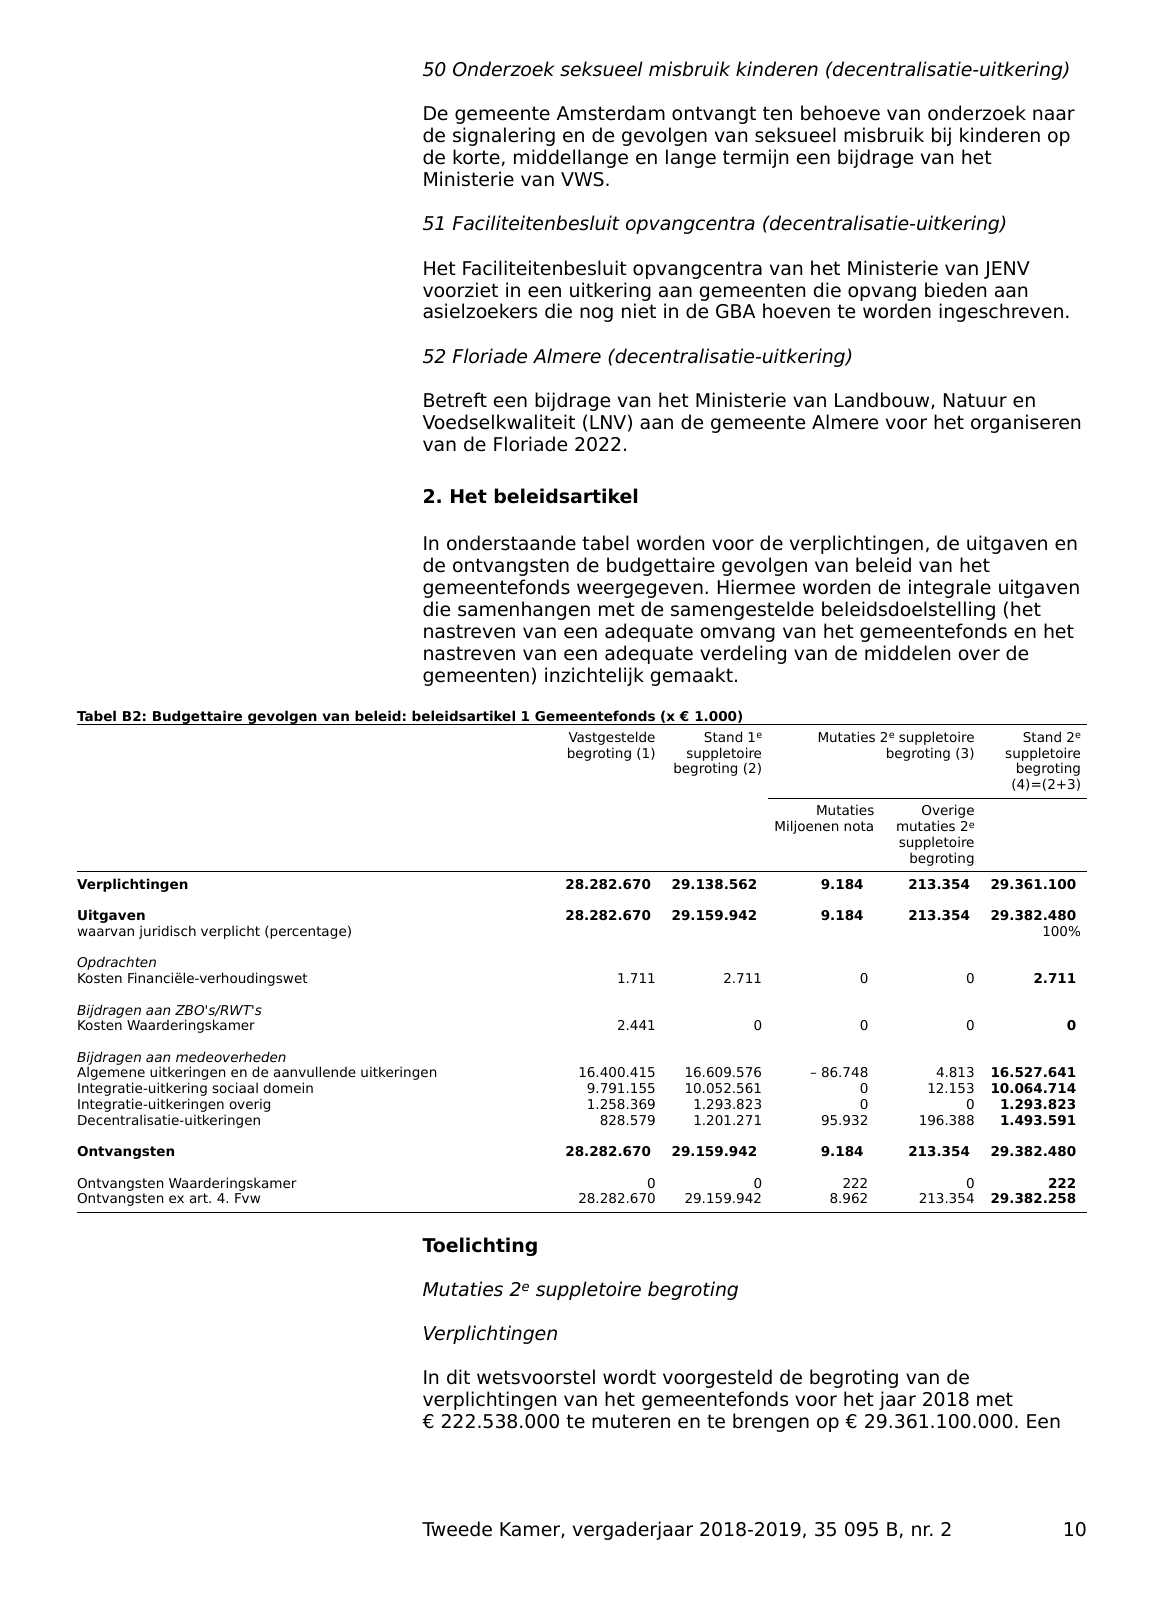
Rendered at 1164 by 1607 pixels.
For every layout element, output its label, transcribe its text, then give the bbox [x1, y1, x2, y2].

table_cell [768, 955, 874, 971]
table_cell [661, 892, 768, 908]
table_cell [77, 1160, 555, 1175]
table_cell [661, 1160, 768, 1175]
table_cell [661, 940, 768, 955]
table_cell Verplichtingen [77, 872, 555, 892]
table_cell [768, 987, 874, 1002]
table_cell [874, 1050, 980, 1065]
table_cell 0 [768, 1081, 874, 1097]
table_cell [77, 1128, 555, 1144]
table_cell 213.354 [874, 872, 980, 892]
table_cell 29.159.942 [661, 908, 768, 924]
table_cell [980, 799, 1087, 871]
table_cell 29.159.942 [661, 1191, 768, 1212]
table_cell 16.400.415 [555, 1065, 661, 1081]
table_cell 16.527.641 [980, 1065, 1087, 1081]
table_cell [980, 892, 1087, 908]
table_cell [77, 892, 555, 908]
table_cell Kosten Financiële-verhoudingswet [77, 971, 555, 987]
table_cell 9.184 [768, 872, 874, 892]
table_cell Ontvangsten Waarderingskamer [77, 1175, 555, 1191]
table_cell 2.441 [555, 1018, 661, 1034]
table_cell waarvan juridisch verplicht (percentage) [77, 924, 555, 939]
table_cell 1.201.271 [661, 1113, 768, 1128]
table_cell 0 [661, 1018, 768, 1034]
table_cell [555, 1160, 661, 1175]
table_cell 4.813 [874, 1065, 980, 1081]
table_cell [874, 1128, 980, 1144]
table_cell [874, 1003, 980, 1018]
subtitle 51 Faciliteitenbesluit opvangcentra (decentralisatie-uitkering) [422, 213, 1087, 235]
table_cell [768, 892, 874, 908]
table_cell 28.282.670 [555, 872, 661, 892]
table_cell 100% [980, 924, 1087, 939]
table_cell [555, 1034, 661, 1049]
subtitle Toelichting [422, 1235, 1087, 1257]
table_cell 10.052.561 [661, 1081, 768, 1097]
subtitle Verplichtingen [422, 1323, 1087, 1345]
table_header Tabel B2: Budgettaire gevolgen van beleid: beleidsartikel 1 Gemeentefonds (x € 1.000) [77, 709, 1087, 724]
table_cell 0 [661, 1175, 768, 1191]
table_cell [555, 924, 661, 939]
table_cell [77, 987, 555, 1002]
table_cell [77, 725, 555, 871]
subtitle 2. Het beleidsartikel [422, 486, 1087, 508]
table_cell 8.962 [768, 1191, 874, 1212]
table_cell 9.791.155 [555, 1081, 661, 1097]
table_cell [768, 924, 874, 939]
table_cell 1.258.369 [555, 1097, 661, 1112]
table_cell [77, 940, 555, 955]
table_cell Vastgestelde begroting (1) [555, 725, 661, 871]
table_cell [555, 940, 661, 955]
table_cell 1.493.591 [980, 1113, 1087, 1128]
table_cell 196.388 [874, 1113, 980, 1128]
table_cell 29.159.942 [661, 1144, 768, 1160]
table_cell 28.282.670 [555, 1144, 661, 1160]
table_cell 29.361.100 [980, 872, 1087, 892]
table_cell [980, 987, 1087, 1002]
table_cell [555, 987, 661, 1002]
table_cell Ontvangsten ex art. 4. Fvw [77, 1191, 555, 1212]
subtitle Mutaties 2e suppletoire begroting [422, 1279, 1087, 1301]
table_cell [661, 955, 768, 971]
table_cell 0 [768, 1097, 874, 1112]
table_cell 213.354 [874, 908, 980, 924]
table_cell Bijdragen aan ZBO's/RWT's [77, 1003, 555, 1018]
table_cell 2.711 [980, 971, 1087, 987]
table_cell Opdrachten [77, 955, 555, 971]
table_cell [77, 1034, 555, 1049]
table_cell 213.354 [874, 1191, 980, 1212]
table_cell [555, 1128, 661, 1144]
table_cell [980, 1160, 1087, 1175]
table_cell [768, 1160, 874, 1175]
table_cell 222 [980, 1175, 1087, 1191]
table_cell [980, 1128, 1087, 1144]
table_cell [555, 955, 661, 971]
table_cell [768, 1003, 874, 1018]
table_cell 222 [768, 1175, 874, 1191]
table_cell [980, 1050, 1087, 1065]
table_cell [874, 924, 980, 939]
table_cell [980, 1034, 1087, 1049]
table_cell 16.609.576 [661, 1065, 768, 1081]
table_cell [874, 1034, 980, 1049]
text Betreft een bijdrage van het Ministerie van Landbouw, Natuur en Voedselkwaliteit (LNV) aan de gemeente Almere voor het organiseren van de Floriade 2022. [422, 390, 1087, 456]
table_cell Overige mutaties 2e suppletoire begroting [874, 799, 980, 871]
text In dit wetsvoorstel wordt voorgesteld de begroting van de verplichtingen van het gemeentefonds voor het jaar 2018 met € 222.538.000 te muteren en te brengen op € 29.361.100.000. Een [422, 1367, 1087, 1433]
table_cell Bijdragen aan medeoverheden [77, 1050, 555, 1065]
table_cell 1.711 [555, 971, 661, 987]
subtitle 52 Floriade Almere (decentralisatie-uitkering) [422, 346, 1087, 368]
table_cell 213.354 [874, 1144, 980, 1160]
table_cell Mutaties 2e suppletoire begroting (3) [768, 725, 980, 797]
table_cell – 86.748 [768, 1065, 874, 1081]
table_cell 9.184 [768, 1144, 874, 1160]
table_cell 828.579 [555, 1113, 661, 1128]
table_cell 28.282.670 [555, 908, 661, 924]
table_cell Kosten Waarderingskamer [77, 1018, 555, 1034]
table_cell Uitgaven [77, 908, 555, 924]
table_cell 0 [874, 971, 980, 987]
table_cell 29.382.258 [980, 1191, 1087, 1212]
table_cell Integratie-uitkering sociaal domein [77, 1081, 555, 1097]
table_cell Mutaties Miljoenen nota [768, 799, 874, 871]
table_cell 1.293.823 [980, 1097, 1087, 1112]
table_cell 95.932 [768, 1113, 874, 1128]
table_cell 2.711 [661, 971, 768, 987]
table_cell [980, 1003, 1087, 1018]
table_cell [874, 940, 980, 955]
table_cell 29.382.480 [980, 1144, 1087, 1160]
table_cell [661, 1003, 768, 1018]
table_cell 29.138.562 [661, 872, 768, 892]
table_cell Ontvangsten [77, 1144, 555, 1160]
table_cell 0 [874, 1175, 980, 1191]
table_cell [768, 1034, 874, 1049]
table_cell [661, 924, 768, 939]
table_cell 1.293.823 [661, 1097, 768, 1112]
table_cell [874, 1160, 980, 1175]
text De gemeente Amsterdam ontvangt ten behoeve van onderzoek naar de signalering en de gevolgen van seksueel misbruik bij kinderen op de korte, middellange en lange termijn een bijdrage van het Ministerie van VWS. [422, 103, 1087, 191]
table_cell [661, 987, 768, 1002]
table_cell Decentralisatie-uitkeringen [77, 1113, 555, 1128]
table_cell 0 [874, 1018, 980, 1034]
table_cell [555, 892, 661, 908]
table_cell 29.382.480 [980, 908, 1087, 924]
text Het Faciliteitenbesluit opvangcentra van het Ministerie van JENV voorziet in een uitkering aan gemeenten die opvang bieden aan asielzoekers die nog niet in de GBA hoeven te worden ingeschreven. [422, 257, 1087, 323]
table_cell [661, 1034, 768, 1049]
table_cell 28.282.670 [555, 1191, 661, 1212]
table_cell [874, 892, 980, 908]
table_cell [980, 955, 1087, 971]
table_cell 0 [874, 1097, 980, 1112]
subtitle 50 Onderzoek seksueel misbruik kinderen (decentralisatie-uitkering) [422, 59, 1087, 81]
table_cell Integratie-uitkeringen overig [77, 1097, 555, 1112]
table_cell [661, 1050, 768, 1065]
table_cell 0 [980, 1018, 1087, 1034]
table_cell 9.184 [768, 908, 874, 924]
table_cell 10.064.714 [980, 1081, 1087, 1097]
table_cell [768, 940, 874, 955]
table_cell [555, 1003, 661, 1018]
table_cell [661, 1128, 768, 1144]
table_cell [980, 940, 1087, 955]
table_cell 0 [768, 1018, 874, 1034]
table_cell Stand 2e suppletoire begroting (4)=(2+3) [980, 725, 1087, 797]
table_cell Algemene uitkeringen en de aanvullende uitkeringen [77, 1065, 555, 1081]
table_cell Stand 1e suppletoire begroting (2) [661, 725, 768, 871]
table_cell [555, 1050, 661, 1065]
table_cell 12.153 [874, 1081, 980, 1097]
table_cell 0 [555, 1175, 661, 1191]
table_cell 0 [768, 971, 874, 987]
table_cell [768, 1050, 874, 1065]
table_cell [768, 1128, 874, 1144]
text In onderstaande tabel worden voor de verplichtingen, de uitgaven en de ontvangsten de budgettaire gevolgen van beleid van het gemeentefonds weergegeven. Hiermee worden de integrale uitgaven die samenhangen met de samengestelde beleidsdoelstelling (het nastreven van een adequate omvang van het gemeentefonds en het nastreven van een adequate verdeling van de middelen over de gemeenten) inzichtelijk gemaakt. [422, 533, 1087, 687]
table_cell [874, 987, 980, 1002]
table_cell [874, 955, 980, 971]
